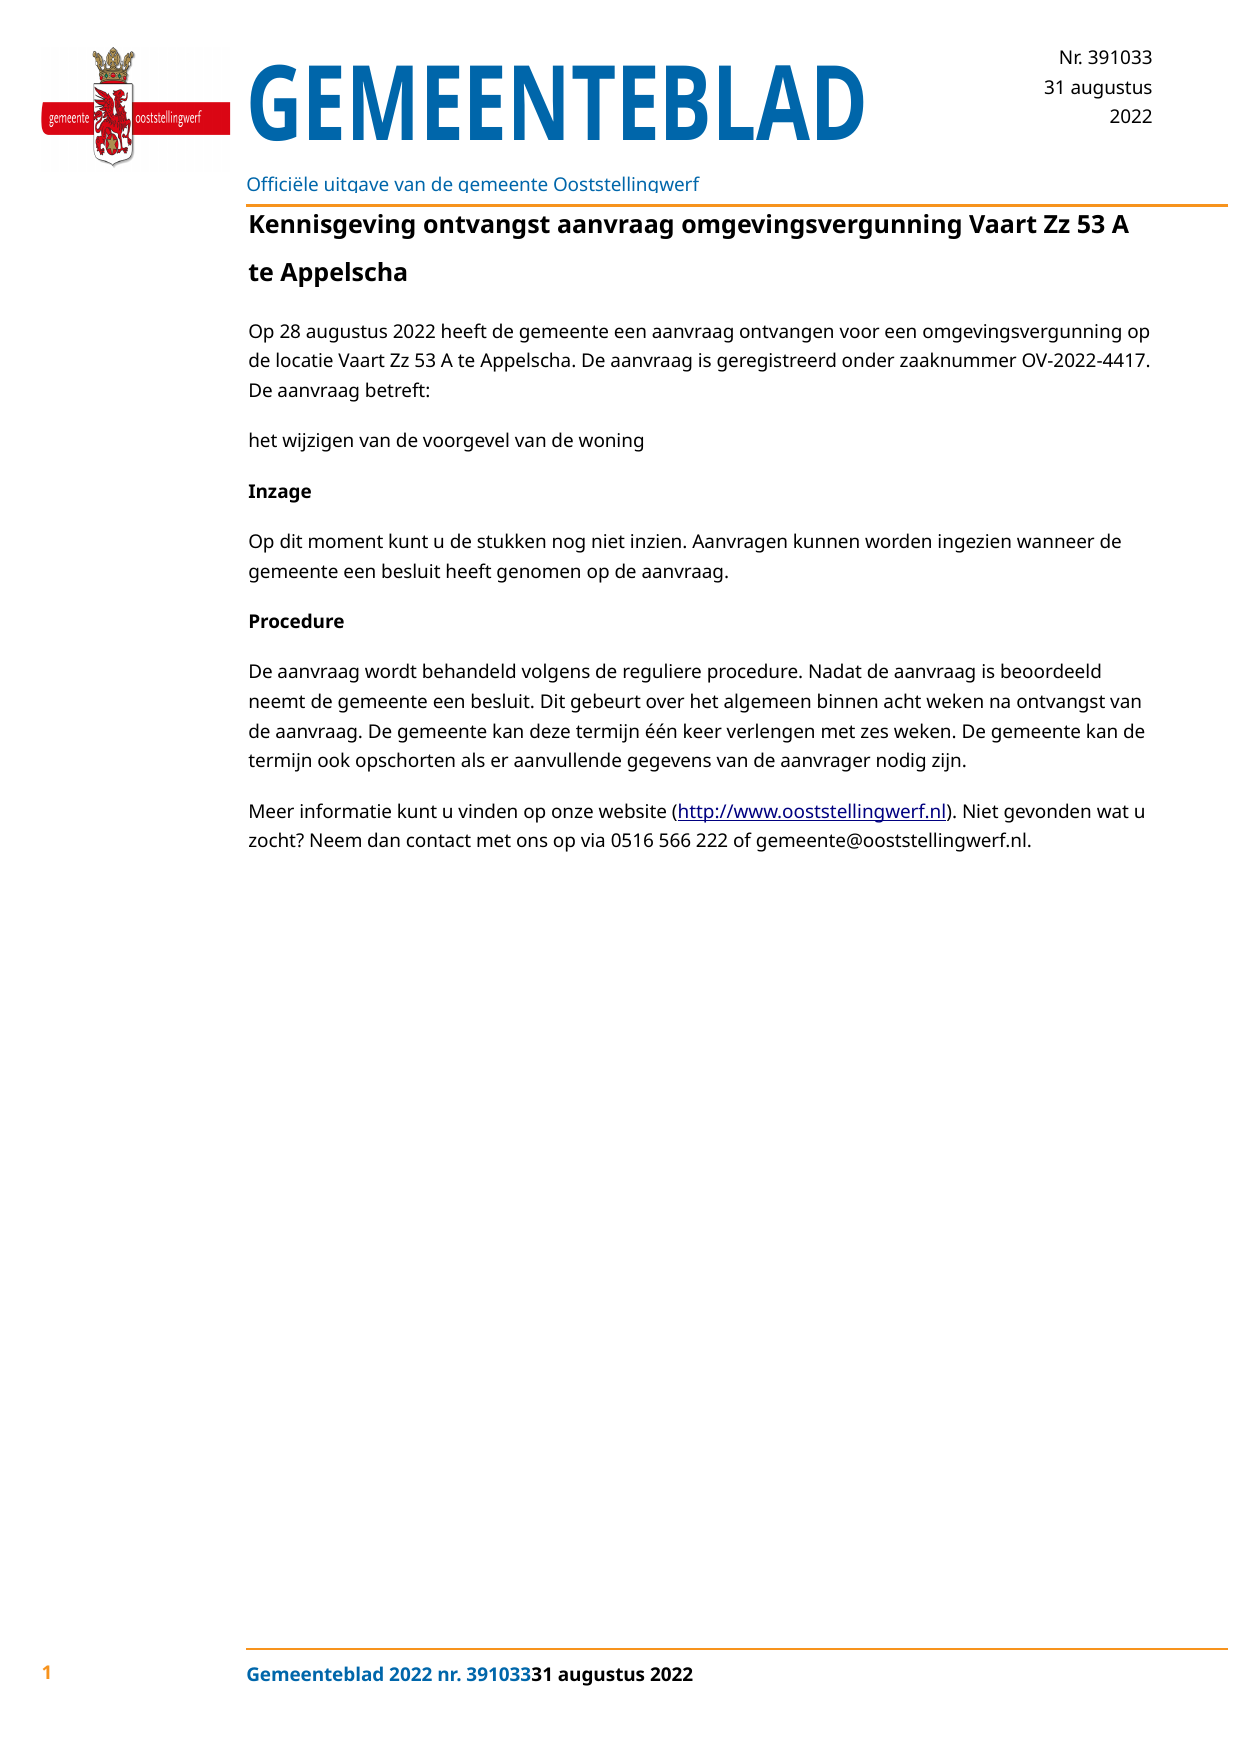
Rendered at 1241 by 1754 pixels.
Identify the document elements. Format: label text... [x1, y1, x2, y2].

text Meer informatie kunt u vinden op onze website (http://www.ooststellingwerf.nl). Niet gevonden wat u zocht? Neem dan contact met ons op via 0516 566 222 of gemeente@ooststellingwerf.nl. [248, 798, 1152, 853]
text het wijzigen van de voorgevel van de woning [248, 427, 1152, 453]
text Kennisgeving ontvangst aanvraag omgevingsvergunning Vaart Zz 53 A te Appelscha [248, 207, 1152, 288]
text Op 28 augustus 2022 heeft de gemeente een aanvraag ontvangen voor een omgevingsvergunning op de locatie Vaart Zz 53 A te Appelscha. De aanvraag is geregistreerd onder zaaknummer OV-2022-4417. De aanvraag betreft: [248, 318, 1152, 403]
text Inzage [248, 478, 1152, 504]
text Procedure [248, 608, 1152, 634]
text Op dit moment kunt u de stukken nog niet inzien. Aanvragen kunnen worden ingezien wanneer de gemeente een besluit heeft genomen op de aanvraag. [248, 528, 1152, 584]
text De aanvraag wordt behandeld volgens de reguliere procedure. Nadat de aanvraag is beoordeeld neemt de gemeente een besluit. Dit gebeurt over het algemeen binnen acht weken na ontvangst van de aanvraag. De gemeente kan deze termijn één keer verlengen met zes weken. De gemeente kan de termijn ook opschorten als er aanvullende gegevens van de aanvrager nodig zijn. [248, 659, 1152, 773]
picture [41, 47, 231, 172]
